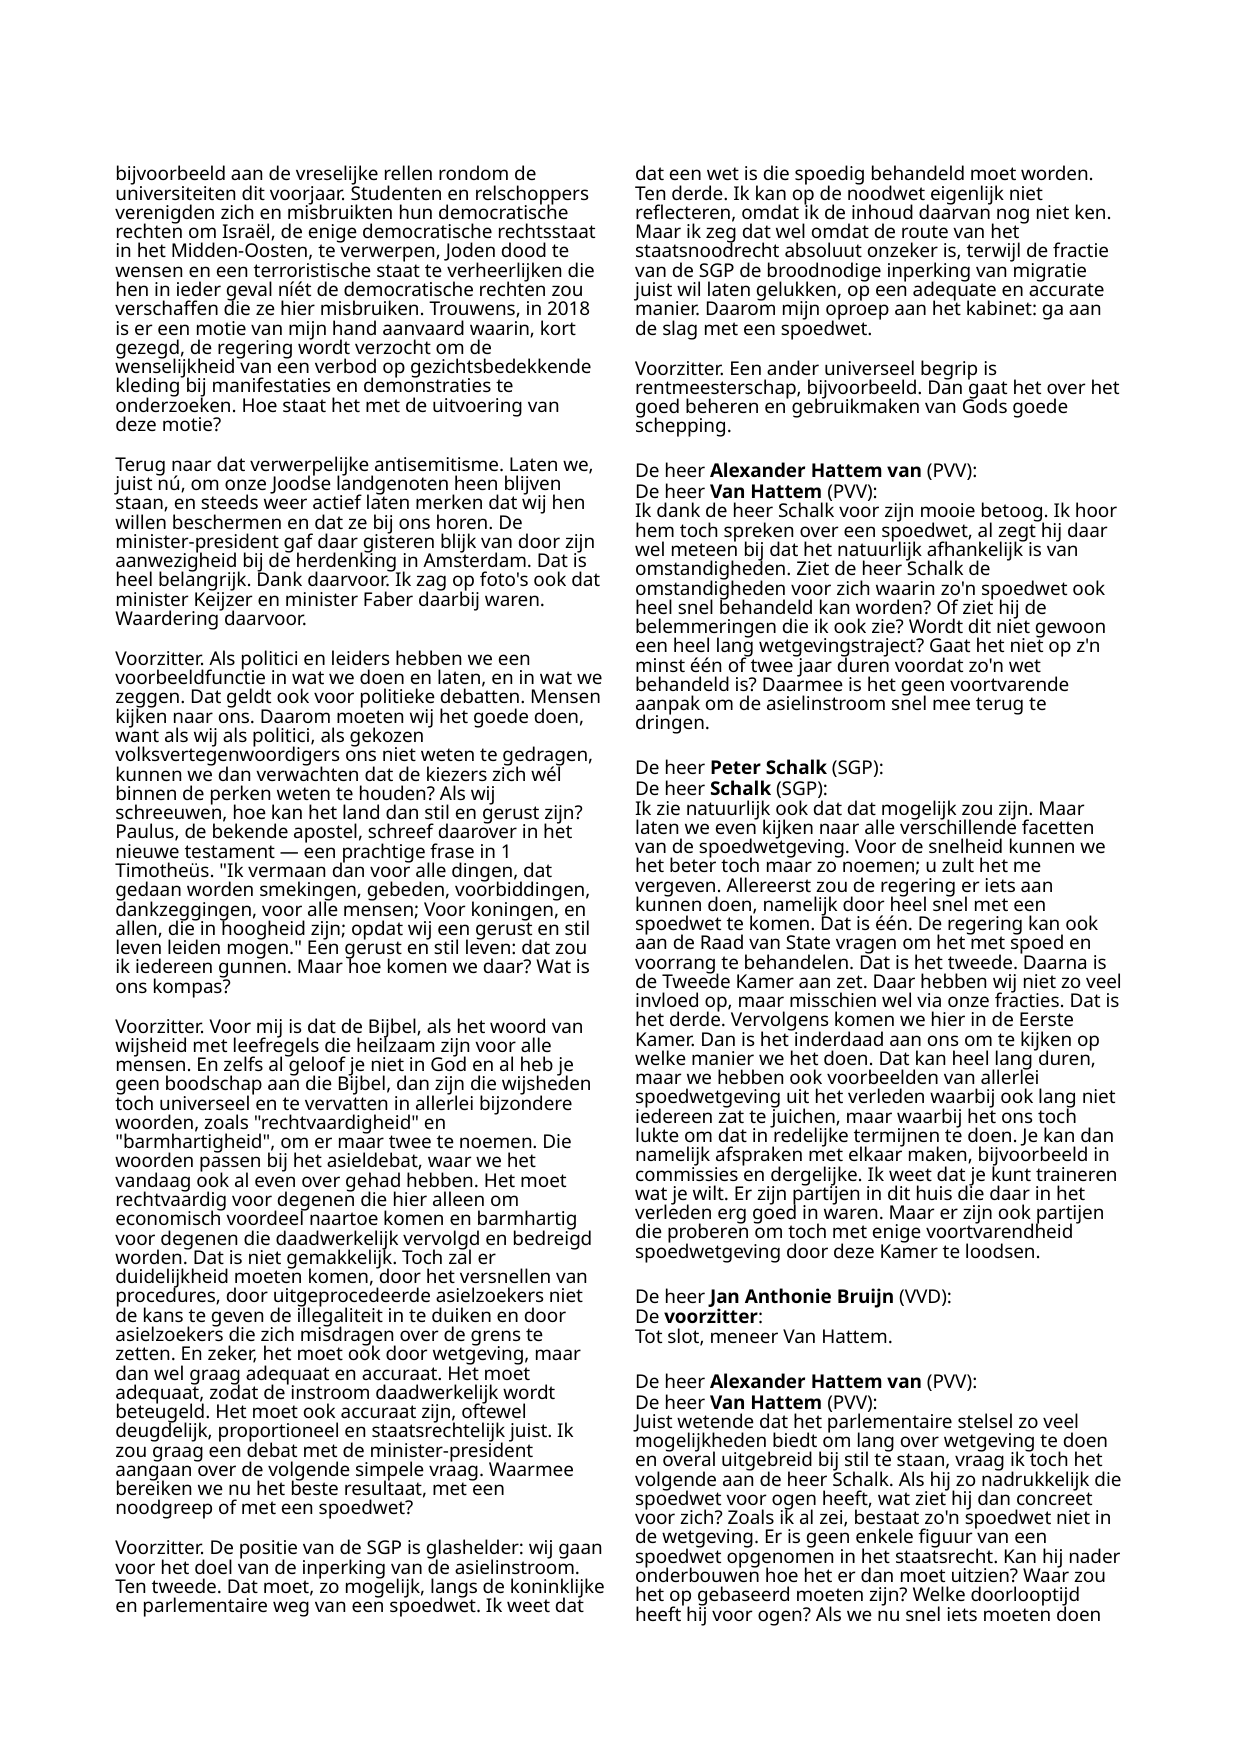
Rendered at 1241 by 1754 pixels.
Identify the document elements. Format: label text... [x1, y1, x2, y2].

text Tot slot, meneer Van Hattem. [635, 1328, 1125, 1347]
text Voorzitter. De positie van de SGP is glashelder: wij gaan voor het doel van de inperking van de asielinstroom. Ten tweede. Dat moet, zo mogelijk, langs de koninklijke en parlementaire weg van een spoedwet. Ik weet dat [115, 1539, 605, 1616]
text De heer Van Hattem (PVV): [635, 483, 1125, 502]
text Ik zie natuurlijk ook dat dat mogelijk zou zijn. Maar laten we even kijken naar alle verschillende facetten van de spoedwetgeving. Voor de snelheid kunnen we het beter toch maar zo noemen; u zult het me vergeven. Allereerst zou de regering er iets aan kunnen doen, namelijk door heel snel met een spoedwet te komen. Dat is één. De regering kan ook aan de Raad van State vragen om het met spoed en voorrang te behandelen. Dat is het tweede. Daarna is de Tweede Kamer aan zet. Daar hebben wij niet zo veel invloed op, maar misschien wel via onze fracties. Dat is het derde. Vervolgens komen we hier in de Eerste Kamer. Dan is het inderdaad aan ons om te kijken op welke manier we het doen. Dat kan heel lang duren, maar we hebben ook voorbeelden van allerlei spoedwetgeving uit het verleden waarbij ook lang niet iedereen zat te juichen, maar waarbij het ons toch lukte om dat in redelijke termijnen te doen. Je kan dan namelijk afspraken met elkaar maken, bijvoorbeeld in commissies en dergelijke. Ik weet dat je kunt traineren wat je wilt. Er zijn partijen in dit huis die daar in het verleden erg goed in waren. Maar er zijn ook partijen die proberen om toch met enige voortvarendheid spoedwetgeving door deze Kamer te loodsen. [635, 799, 1125, 1262]
text Ik dank de heer Schalk voor zijn mooie betoog. Ik hoor hem toch spreken over een spoedwet, al zegt hij daar wel meteen bij dat het natuurlijk afhankelijk is van omstandigheden. Ziet de heer Schalk de omstandigheden voor zich waarin zo'n spoedwet ook heel snel behandeld kan worden? Of ziet hij de belemmeringen die ik ook zie? Wordt dit niet gewoon een heel lang wetgevingstraject? Gaat het niet op z'n minst één of twee jaar duren voordat zo'n wet behandeld is? Daarmee is het geen voortvarende aanpak om de asielinstroom snel mee terug te dringen. [635, 502, 1125, 734]
text De heer Van Hattem (PVV): [635, 1394, 1125, 1413]
text De heer Schalk (SGP): [635, 780, 1125, 799]
text De heer Alexander Hattem van (PVV): [635, 1368, 1125, 1394]
text Voorzitter. Als politici en leiders hebben we een voorbeeldfunctie in wat we doen en laten, en in wat we zeggen. Dat geldt ook voor politieke debatten. Mensen kijken naar ons. Daarom moeten wij het goede doen, want als wij als politici, als gekozen volksvertegenwoordigers ons niet weten te gedragen, kunnen we dan verwachten dat de kiezers zich wél binnen de perken weten te houden? Als wij schreeuwen, hoe kan het land dan stil en gerust zijn? Paulus, de bekende apostel, schreef daarover in het nieuwe testament — een prachtige frase in 1 Timotheüs. "Ik vermaan dan voor alle dingen, dat gedaan worden smekingen, gebeden, voorbiddingen, dankzeggingen, voor alle mensen; Voor koningen, en allen, die in hoogheid zijn; opdat wij een gerust en stil leven leiden mogen." Een gerust en stil leven: dat zou ik iedereen gunnen. Maar hoe komen we daar? Wat is ons kompas? [115, 650, 605, 997]
text De heer Peter Schalk (SGP): [635, 754, 1125, 780]
text Voorzitter. Voor mij is dat de Bijbel, als het woord van wijsheid met leefregels die heilzaam zijn voor alle mensen. En zelfs al geloof je niet in God en al heb je geen boodschap aan die Bijbel, dan zijn die wijsheden toch universeel en te vervatten in allerlei bijzondere woorden, zoals "rechtvaardigheid" en "barmhartigheid", om er maar twee te noemen. Die woorden passen bij het asieldebat, waar we het vandaag ook al even over gehad hebben. Het moet rechtvaardig voor degenen die hier alleen om economisch voordeel naartoe komen en barmhartig voor degenen die daadwerkelijk vervolgd en bedreigd worden. Dat is niet gemakkelijk. Toch zal er duidelijkheid moeten komen, door het versnellen van procedures, door uitgeprocedeerde asielzoekers niet de kans te geven de illegaliteit in te duiken en door asielzoekers die zich misdragen over de grens te zetten. En zeker, het moet ook door wetgeving, maar dan wel graag adequaat en accuraat. Het moet adequaat, zodat de instroom daadwerkelijk wordt beteugeld. Het moet ook accuraat zijn, oftewel deugdelijk, proportioneel en staatsrechtelijk juist. Ik zou graag een debat met de minister-president aangaan over de volgende simpele vraag. Waarmee bereiken we nu het beste resultaat, met een noodgreep of met een spoedwet? [115, 1018, 605, 1519]
text De heer Jan Anthonie Bruijn (VVD): [635, 1283, 1125, 1308]
text Juist wetende dat het parlementaire stelsel zo veel mogelijkheden biedt om lang over wetgeving te doen en overal uitgebreid bij stil te staan, vraag ik toch het volgende aan de heer Schalk. Als hij zo nadrukkelijk die spoedwet voor ogen heeft, wat ziet hij dan concreet voor zich? Zoals ik al zei, bestaat zo'n spoedwet niet in de wetgeving. Er is geen enkele figuur van een spoedwet opgenomen in het staatsrecht. Kan hij nader onderbouwen hoe het er dan moet uitzien? Waar zou het op gebaseerd moeten zijn? Welke doorlooptijd heeft hij voor ogen? Als we nu snel iets moeten doen [635, 1413, 1125, 1625]
text Voorzitter. Een ander universeel begrip is rentmeesterschap, bijvoorbeeld. Dan gaat het over het goed beheren en gebruikmaken van Gods goede schepping. [635, 359, 1125, 437]
text dat een wet is die spoedig behandeld moet worden. Ten derde. Ik kan op de noodwet eigenlijk niet reflecteren, omdat ik de inhoud daarvan nog niet ken. Maar ik zeg dat wel omdat de route van het staatsnoodrecht absoluut onzeker is, terwijl de fractie van de SGP de broodnodige inperking van migratie juist wil laten gelukken, op een adequate en accurate manier. Daarom mijn oproep aan het kabinet: ga aan de slag met een spoedwet. [635, 165, 1125, 339]
text bijvoorbeeld aan de vreselijke rellen rondom de universiteiten dit voorjaar. Studenten en relschoppers verenigden zich en misbruikten hun democratische rechten om Israël, de enige democratische rechtsstaat in het Midden-Oosten, te verwerpen, Joden dood te wensen en een terroristische staat te verheerlijken die hen in ieder geval níét de democratische rechten zou verschaffen die ze hier misbruiken. Trouwens, in 2018 is er een motie van mijn hand aanvaard waarin, kort gezegd, de regering wordt verzocht om de wenselijkheid van een verbod op gezichtsbedekkende kleding bij manifestaties en demonstraties te onderzoeken. Hoe staat het met de uitvoering van deze motie? [115, 165, 605, 435]
text De voorzitter: [635, 1308, 1125, 1328]
text De heer Alexander Hattem van (PVV): [635, 457, 1125, 483]
text Terug naar dat verwerpelijke antisemitisme. Laten we, juist nú, om onze Joodse landgenoten heen blijven staan, en steeds weer actief laten merken dat wij hen willen beschermen en dat ze bij ons horen. De minister-president gaf daar gisteren blijk van door zijn aanwezigheid bij de herdenking in Amsterdam. Dat is heel belangrijk. Dank daarvoor. Ik zag op foto's ook dat minister Keijzer en minister Faber daarbij waren. Waardering daarvoor. [115, 456, 605, 629]
